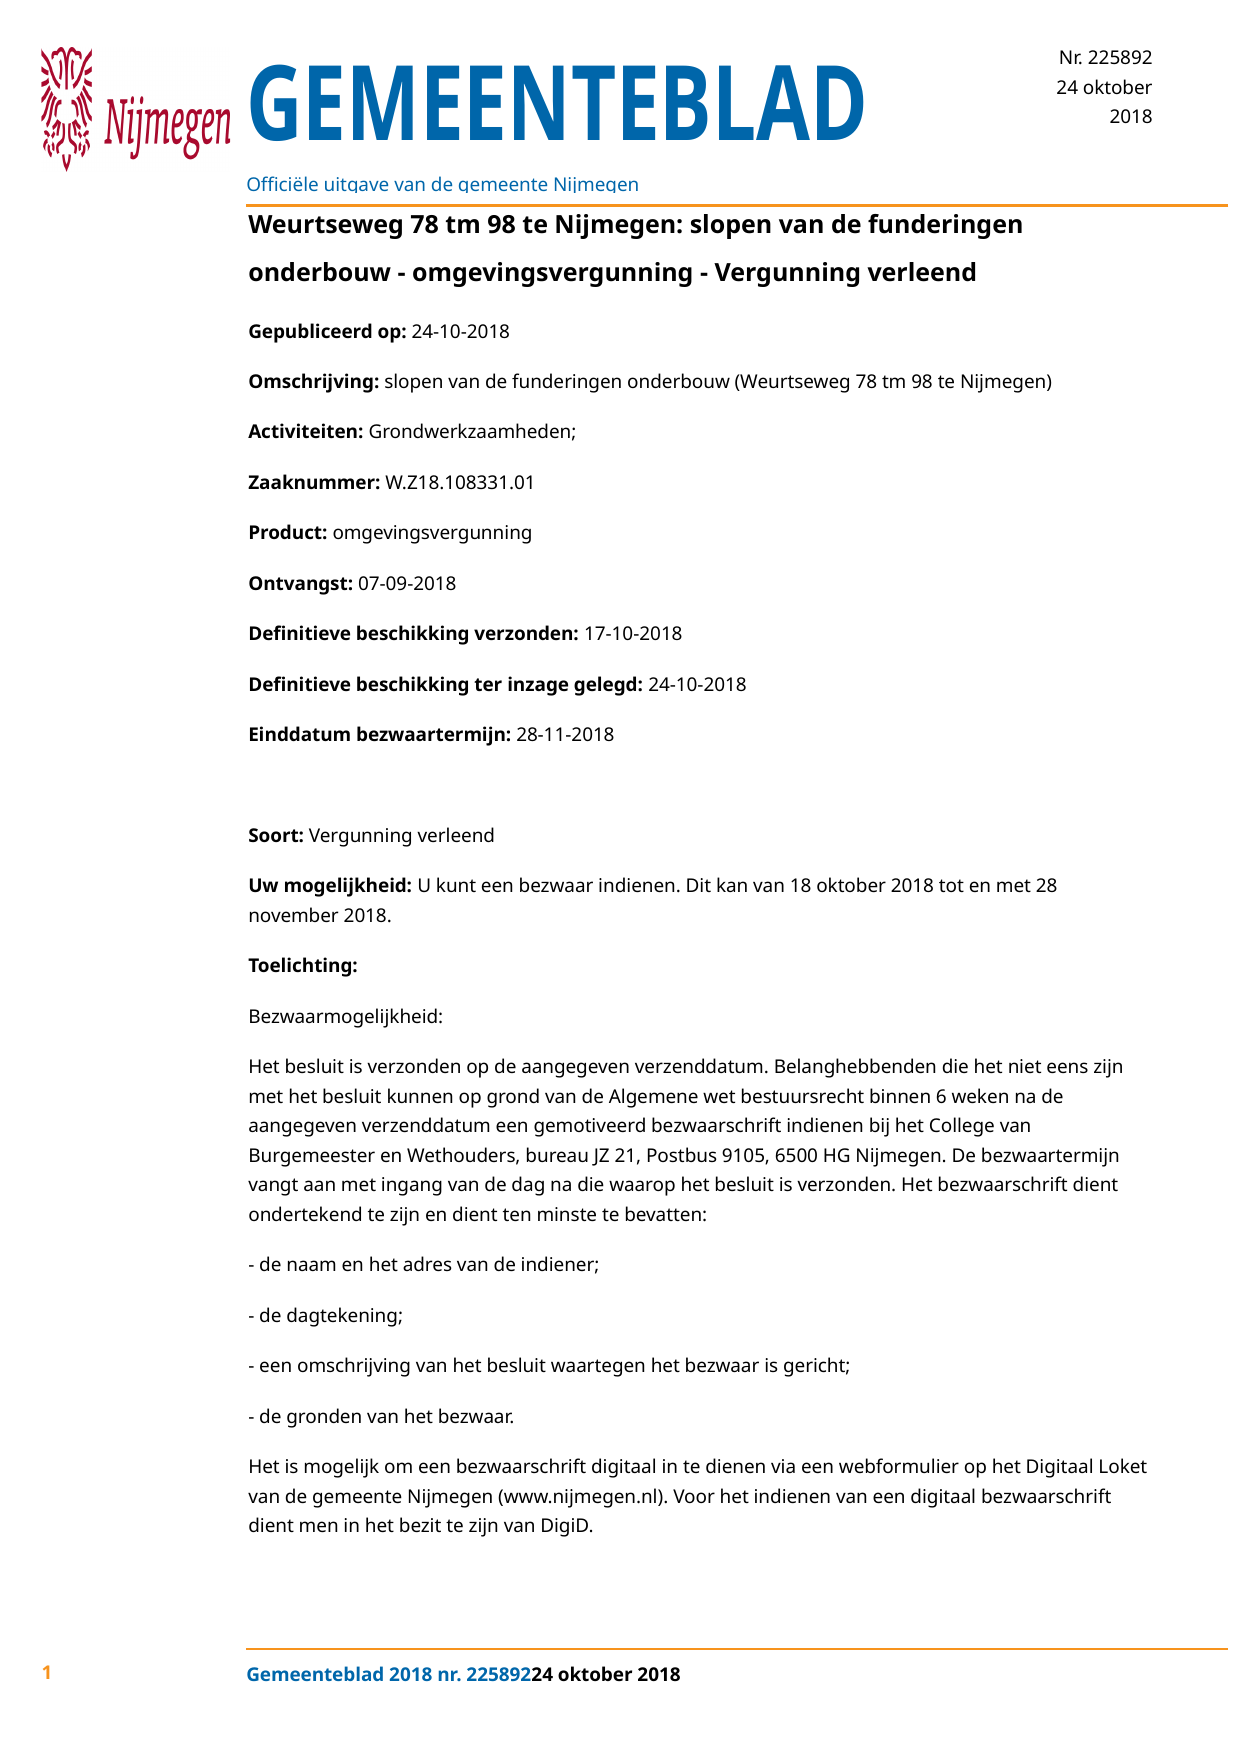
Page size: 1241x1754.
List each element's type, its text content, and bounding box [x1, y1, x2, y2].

text - de naam en het adres van de indiener; [248, 1252, 1152, 1277]
text Definitieve beschikking ter inzage gelegd: 24-10-2018 [248, 671, 1152, 697]
text Zaaknummer: W.Z18.108331.01 [248, 469, 1152, 495]
text Activiteiten: Grondwerkzaamheden; [248, 419, 1152, 444]
text Het is mogelijk om een bezwaarschrift digitaal in te dienen via een webformulier op het Digitaal Loket van de gemeente Nijmegen (www.nijmegen.nl). Voor het indienen van een digitaal bezwaarschrift dient men in het bezit te zijn van DigiD. [248, 1453, 1152, 1538]
text - de gronden van het bezwaar. [248, 1403, 1152, 1429]
text - een omschrijving van het besluit waartegen het bezwaar is gericht; [248, 1352, 1152, 1378]
text Einddatum bezwaartermijn: 28-11-2018 [248, 721, 1152, 747]
text Het besluit is verzonden op de aangegeven verzenddatum. Belanghebbenden die het niet eens zijn met het besluit kunnen op grond van de Algemene wet bestuursrecht binnen 6 weken na de aangegeven verzenddatum een gemotiveerd bezwaarschrift indienen bij het College van Burgemeester en Wethouders, bureau JZ 21, Postbus 9105, 6500 HG Nijmegen. De bezwaartermijn vangt aan met ingang van de dag na die waarop het besluit is verzonden. Het bezwaarschrift dient ondertekend te zijn en dient ten minste te bevatten: [248, 1053, 1152, 1227]
text Soort: Vergunning verleend [248, 822, 1152, 848]
text Omschrijving: slopen van de funderingen onderbouw (Weurtseweg 78 tm 98 te Nijmegen) [248, 368, 1152, 394]
text Definitieve beschikking verzonden: 17-10-2018 [248, 620, 1152, 646]
text Bezwaarmogelijkheid: [248, 1003, 1152, 1029]
text Product: omgevingsvergunning [248, 519, 1152, 545]
picture [41, 47, 231, 172]
text Weurtseweg 78 tm 98 te Nijmegen: slopen van de funderingen onderbouw - omgevingsvergunning - Vergunning verleend [248, 207, 1152, 288]
text Toelichting: [248, 952, 1152, 978]
text Gepubliceerd op: 24-10-2018 [248, 318, 1152, 344]
text - de dagtekening; [248, 1302, 1152, 1328]
text Uw mogelijkheid: U kunt een bezwaar indienen. Dit kan van 18 oktober 2018 tot en met 28 november 2018. [248, 872, 1152, 928]
text Ontvangst: 07-09-2018 [248, 570, 1152, 596]
